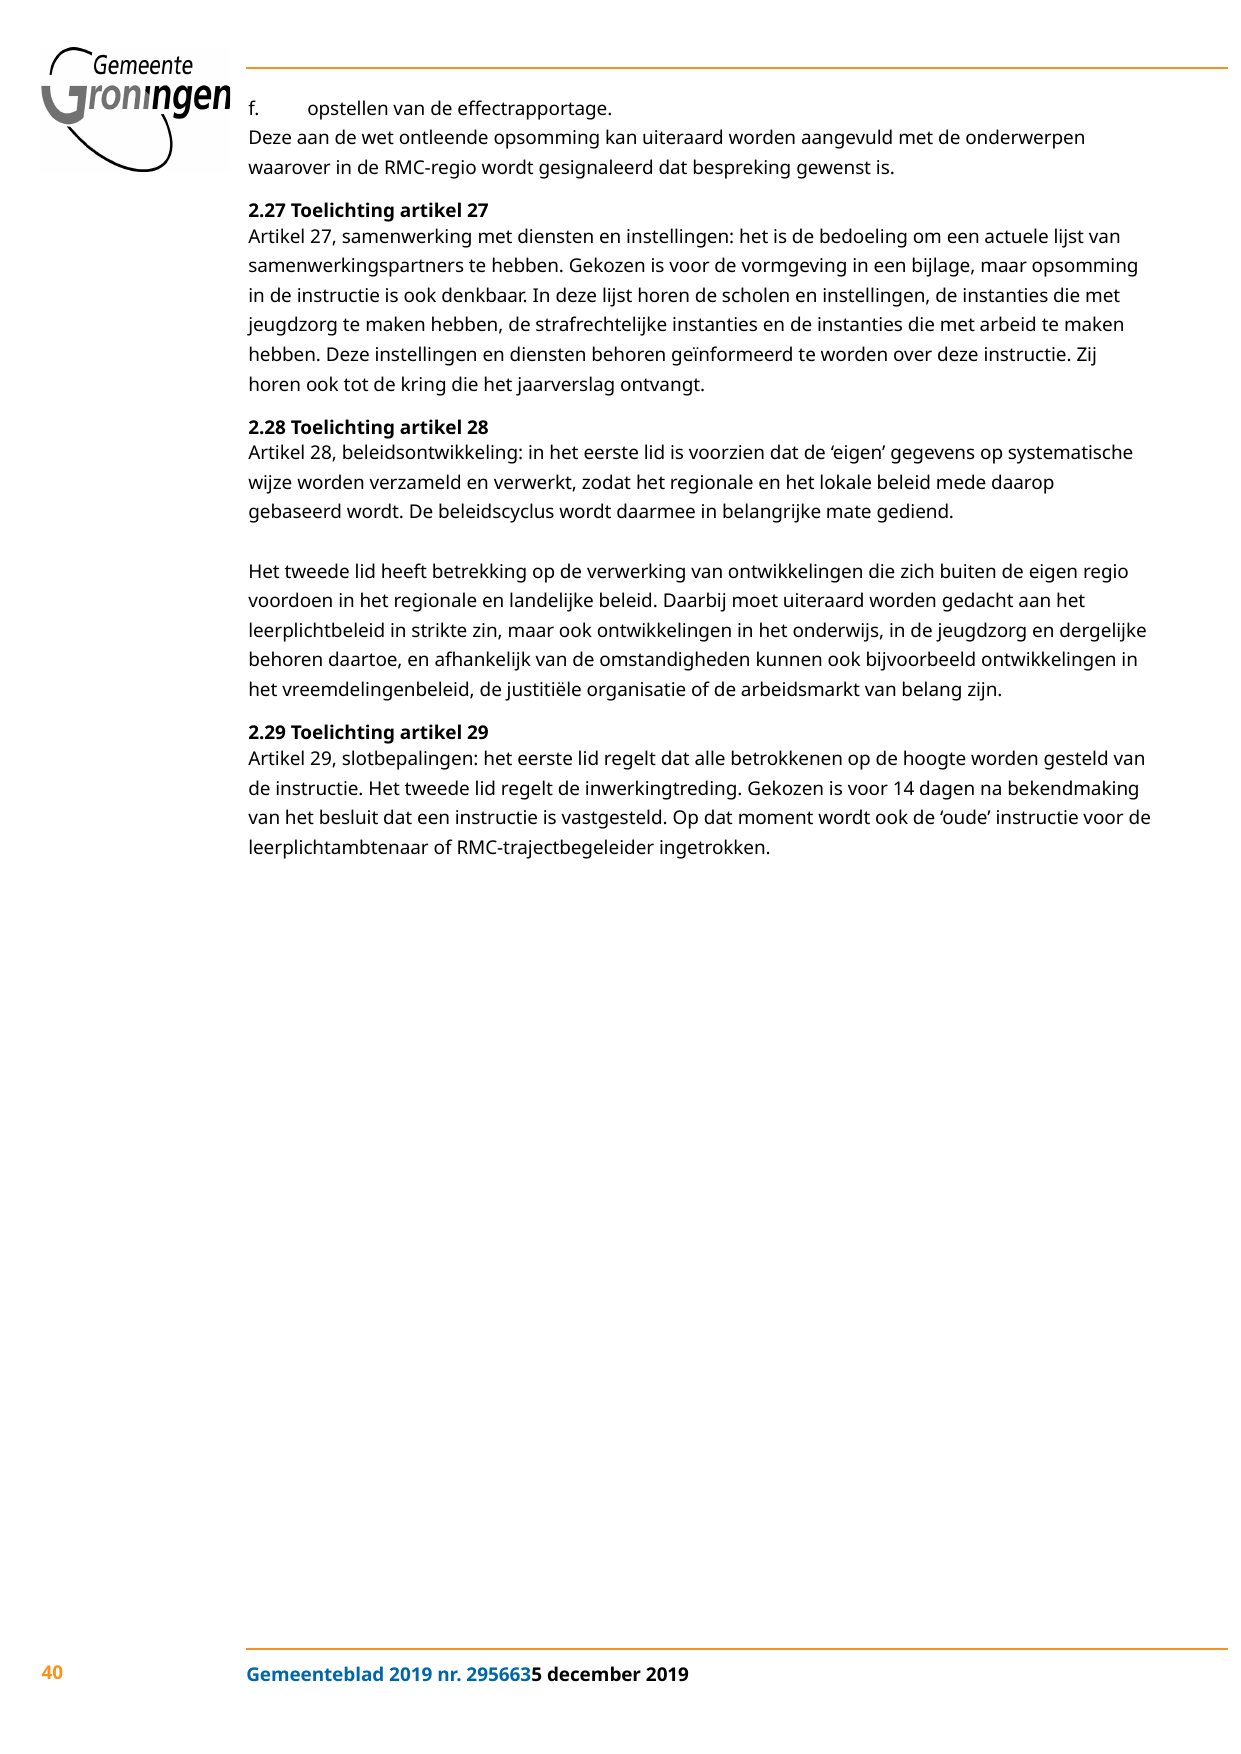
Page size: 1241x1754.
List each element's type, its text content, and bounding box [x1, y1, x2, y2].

text 2.29 Toelichting artikel 29 [248, 719, 1152, 745]
text 2.28 Toelichting artikel 28 [248, 414, 1152, 439]
text 2.27 Toelichting artikel 27 [248, 197, 1152, 223]
text Artikel 28, beleidsontwikkeling: in het eerste lid is voorzien dat de ‘eigen’ gegevens op systematische wijze worden verzameld en verwerkt, zodat het regionale en het lokale beleid mede daarop gebaseerd wordt. De beleidscyclus wordt daarmee in belangrijke mate gediend. [248, 439, 1152, 524]
text Artikel 27, samenwerking met diensten en instellingen: het is de bedoeling om een actuele lijst van samenwerkingspartners te hebben. Gekozen is voor de vormgeving in een bijlage, maar opsomming in de instructie is ook denkbaar. In deze lijst horen de scholen en instellingen, de instanties die met jeugdzorg te maken hebben, de strafrechtelijke instanties en de instanties die met arbeid te maken hebben. Deze instellingen en diensten behoren geïnformeerd te worden over deze instructie. Zij horen ook tot de kring die het jaarverslag ontvangt. [248, 223, 1152, 396]
text Het tweede lid heeft betrekking op de verwerking van ontwikkelingen die zich buiten de eigen regio voordoen in het regionale en landelijke beleid. Daarbij moet uiteraard worden gedacht aan het leerplichtbeleid in strikte zin, maar ook ontwikkelingen in het onderwijs, in de jeugdzorg en dergelijke behoren daartoe, en afhankelijk van de omstandigheden kunnen ook bijvoorbeeld ontwikkelingen in het vreemdelingenbeleid, de justitiële organisatie of de arbeidsmarkt van belang zijn. [248, 558, 1152, 702]
text Artikel 29, slotbepalingen: het eerste lid regelt dat alle betrokkenen op de hoogte worden gesteld van de instructie. Het tweede lid regelt de inwerkingtreding. Gekozen is voor 14 dagen na bekendmaking van het besluit dat een instructie is vastgesteld. Op dat moment wordt ook de ‘oude’ instructie voor de leerplichtambtenaar of RMC-trajectbegeleider ingetrokken. [248, 745, 1152, 859]
picture [41, 47, 231, 172]
text Deze aan de wet ontleende opsomming kan uiteraard worden aangevuld met de onderwerpen waarover in de RMC-regio wordt gesignaleerd dat bespreking gewenst is. [248, 124, 1152, 180]
list opstellen van de effectrapportage. [248, 95, 1152, 121]
